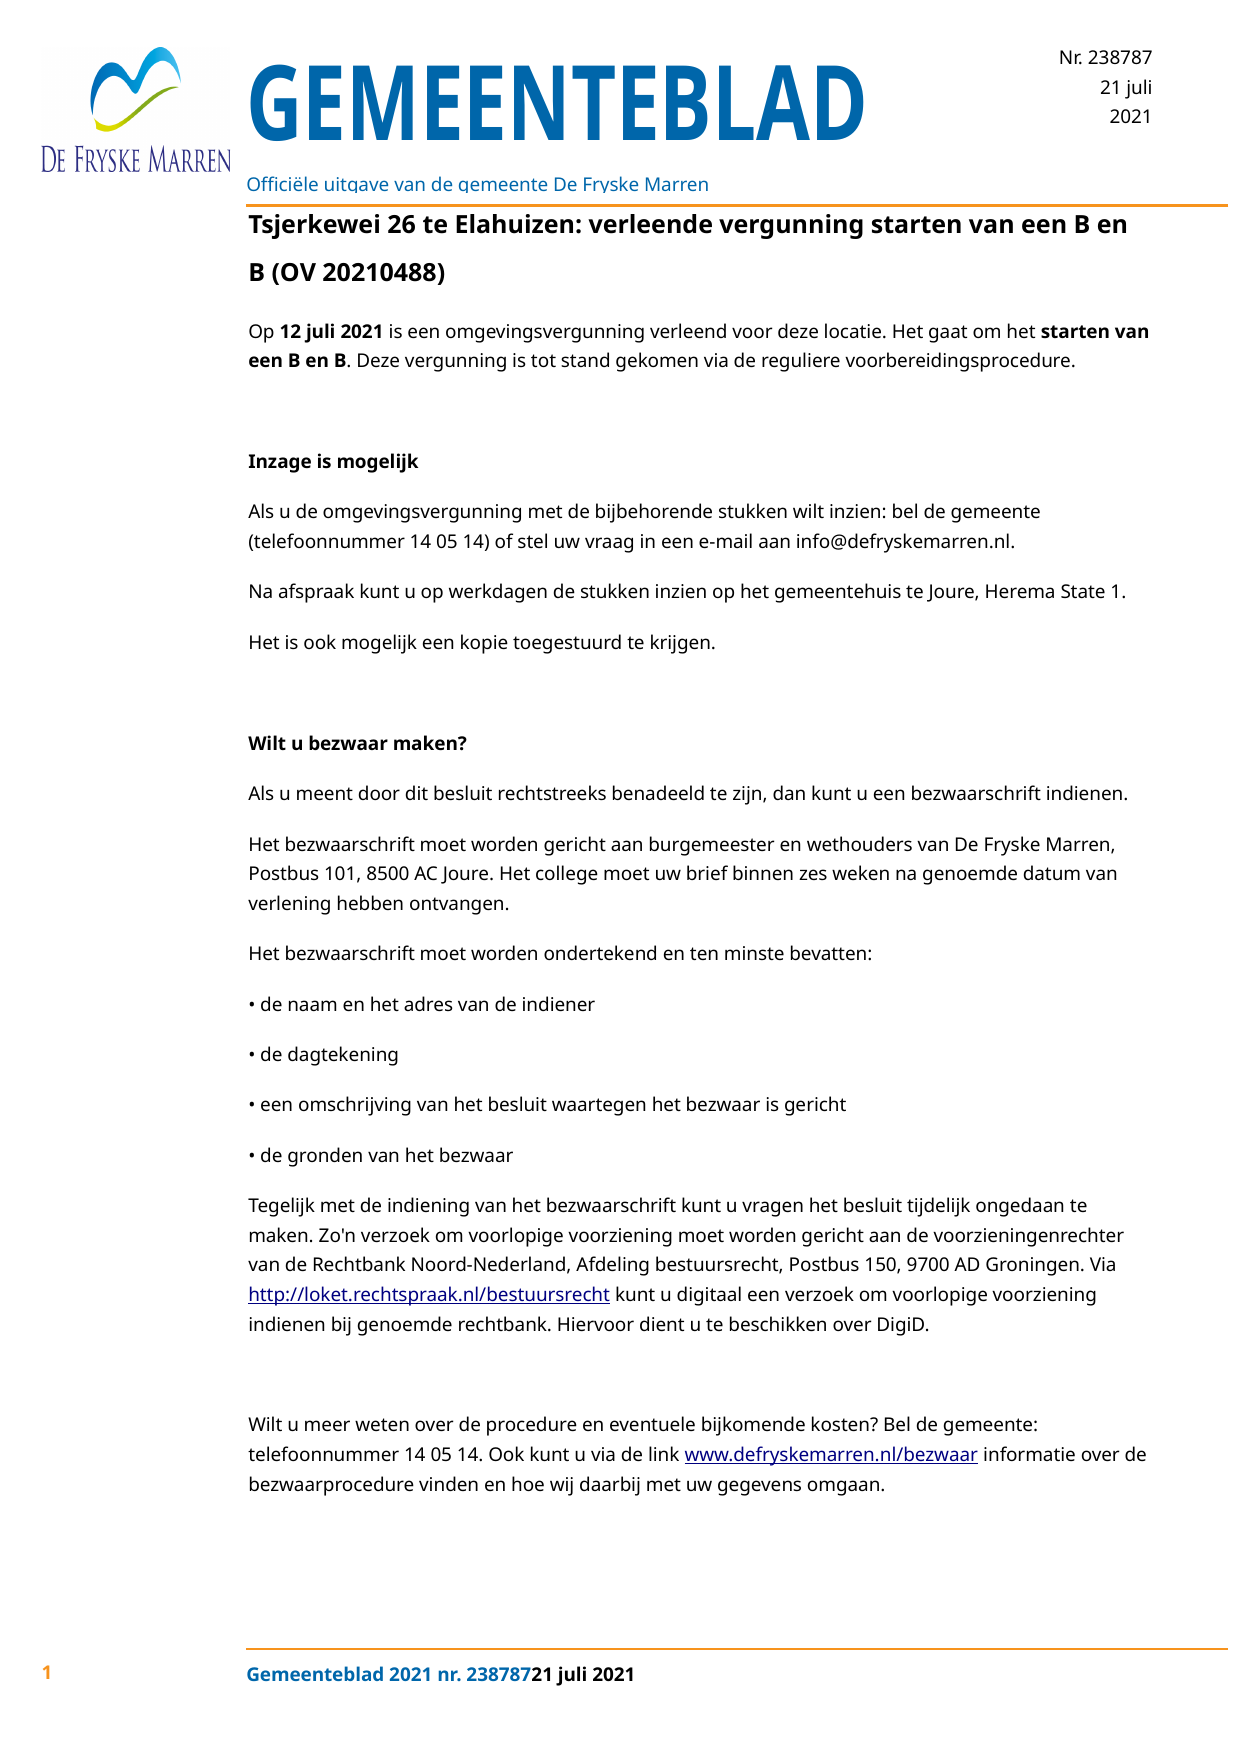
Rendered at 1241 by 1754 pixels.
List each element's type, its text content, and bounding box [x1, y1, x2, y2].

text Tegelijk met de indiening van het bezwaarschrift kunt u vragen het besluit tijdelijk ongedaan te maken. Zo'n verzoek om voorlopige voorziening moet worden gericht aan de voorzieningenrechter van de Rechtbank Noord-Nederland, Afdeling bestuursrecht, Postbus 150, 9700 AD Groningen. Via http://loket.rechtspraak.nl/bestuursrecht kunt u digitaal een verzoek om voorlopige voorziening indienen bij genoemde rechtbank. Hiervoor dient u te beschikken over DigiD. [248, 1192, 1152, 1337]
text Als u meent door dit besluit rechtstreeks benadeeld te zijn, dan kunt u een bezwaarschrift indienen. [248, 780, 1152, 806]
text Het bezwaarschrift moet worden ondertekend en ten minste bevatten: [248, 940, 1152, 966]
text Als u de omgevingsvergunning met de bijbehorende stukken wilt inzien: bel de gemeente (telefoonnummer 14 05 14) of stel uw vraag in een e-mail aan info@defryskemarren.nl. [248, 499, 1152, 554]
text Na afspraak kunt u op werkdagen de stukken inzien op het gemeentehuis te Joure, Herema State 1. [248, 579, 1152, 604]
text • een omschrijving van het besluit waartegen het bezwaar is gericht [248, 1092, 1152, 1117]
text Wilt u bezwaar maken? [248, 730, 1152, 756]
text • de naam en het adres van de indiener [248, 991, 1152, 1017]
text Op 12 juli 2021 is een omgevingsvergunning verleend voor deze locatie. Het gaat om het starten van een B en B. Deze vergunning is tot stand gekomen via de reguliere voorbereidingsprocedure. [248, 318, 1152, 373]
text • de gronden van het bezwaar [248, 1142, 1152, 1168]
text • de dagtekening [248, 1041, 1152, 1067]
text Inzage is mogelijk [248, 448, 1152, 474]
text Het is ook mogelijk een kopie toegestuurd te krijgen. [248, 629, 1152, 655]
picture [41, 47, 231, 172]
text Het bezwaarschrift moet worden gericht aan burgemeester en wethouders van De Fryske Marren, Postbus 101, 8500 AC Joure. Het college moet uw brief binnen zes weken na genoemde datum van verlening hebben ontvangen. [248, 831, 1152, 916]
text Wilt u meer weten over de procedure en eventuele bijkomende kosten? Bel de gemeente: telefoonnummer 14 05 14. Ook kunt u via de link www.defryskemarren.nl/bezwaar informatie over de bezwaarprocedure vinden en hoe wij daarbij met uw gegevens omgaan. [248, 1412, 1152, 1497]
text Tsjerkewei 26 te Elahuizen: verleende vergunning starten van een B en B (OV 20210488) [248, 207, 1152, 288]
